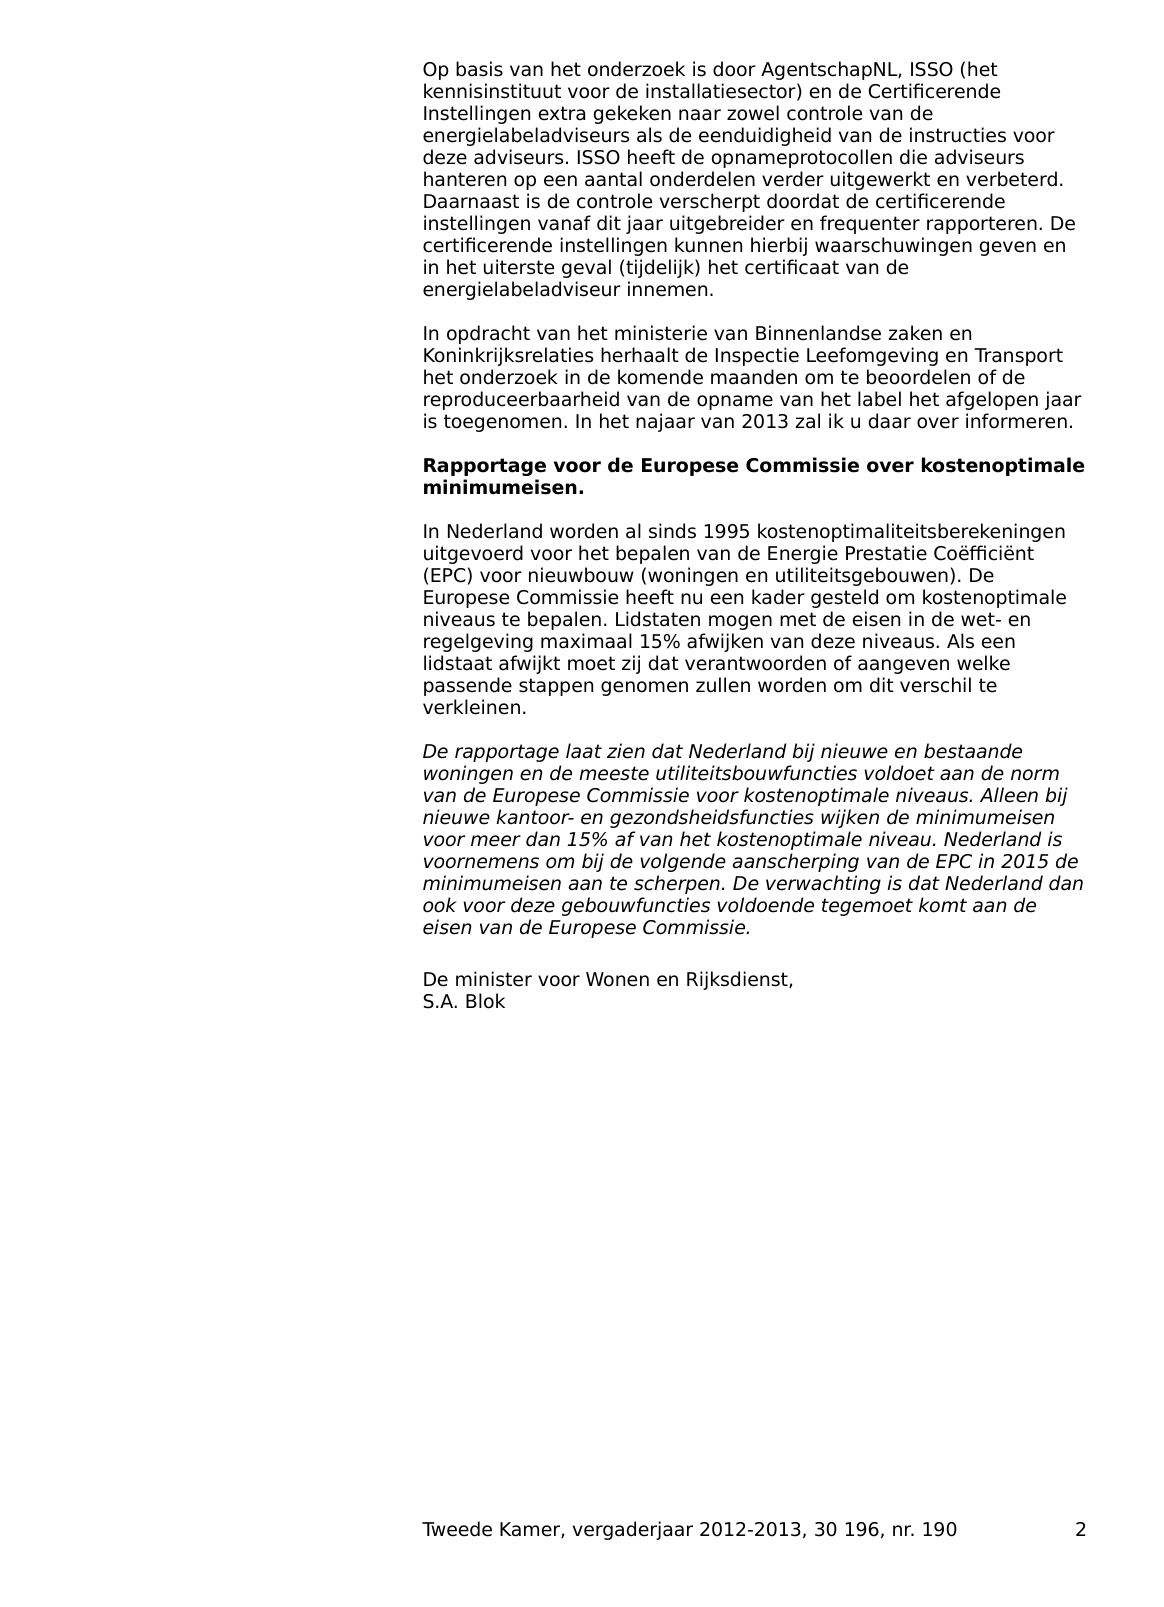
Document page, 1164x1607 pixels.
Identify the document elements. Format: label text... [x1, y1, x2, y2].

text In Nederland worden al sinds 1995 kostenoptimaliteitsberekeningen uitgevoerd voor het bepalen van de Energie Prestatie Coëfficiënt (EPC) voor nieuwbouw (woningen en utiliteitsgebouwen). De Europese Commissie heeft nu een kader gesteld om kostenoptimale niveaus te bepalen. Lidstaten mogen met de eisen in de wet- en regelgeving maximaal 15% afwijken van deze niveaus. Als een lidstaat afwijkt moet zij dat verantwoorden of aangeven welke passende stappen genomen zullen worden om dit verschil te verkleinen. [422, 521, 1087, 719]
text Op basis van het onderzoek is door AgentschapNL, ISSO (het kennisinstituut voor de installatiesector) en de Certificerende Instellingen extra gekeken naar zowel controle van de energielabeladviseurs als de eenduidigheid van de instructies voor deze adviseurs. ISSO heeft de opnameprotocollen die adviseurs hanteren op een aantal onderdelen verder uitgewerkt en verbeterd. Daarnaast is de controle verscherpt doordat de certificerende instellingen vanaf dit jaar uitgebreider en frequenter rapporteren. De certificerende instellingen kunnen hierbij waarschuwingen geven en in het uiterste geval (tijdelijk) het certificaat van de energielabeladviseur innemen. [422, 59, 1087, 301]
subtitle Rapportage voor de Europese Commissie over kostenoptimale minimumeisen. [422, 455, 1087, 499]
text In opdracht van het ministerie van Binnenlandse zaken en Koninkrijksrelaties herhaalt de Inspectie Leefomgeving en Transport het onderzoek in de komende maanden om te beoordelen of de reproduceerbaarheid van de opname van het label het afgelopen jaar is toegenomen. In het najaar van 2013 zal ik u daar over informeren. [422, 323, 1087, 433]
text De minister voor Wonen en Rijksdienst, S.A. Blok [422, 969, 1087, 1013]
text De rapportage laat zien dat Nederland bij nieuwe en bestaande woningen en de meeste utiliteitsbouwfuncties voldoet aan de norm van de Europese Commissie voor kostenoptimale niveaus. Alleen bij nieuwe kantoor- en gezondsheidsfuncties wijken de minimumeisen voor meer dan 15% af van het kostenoptimale niveau. Nederland is voornemens om bij de volgende aanscherping van de EPC in 2015 de minimumeisen aan te scherpen. De verwachting is dat Nederland dan ook voor deze gebouwfuncties voldoende tegemoet komt aan de eisen van de Europese Commissie. [422, 741, 1087, 939]
